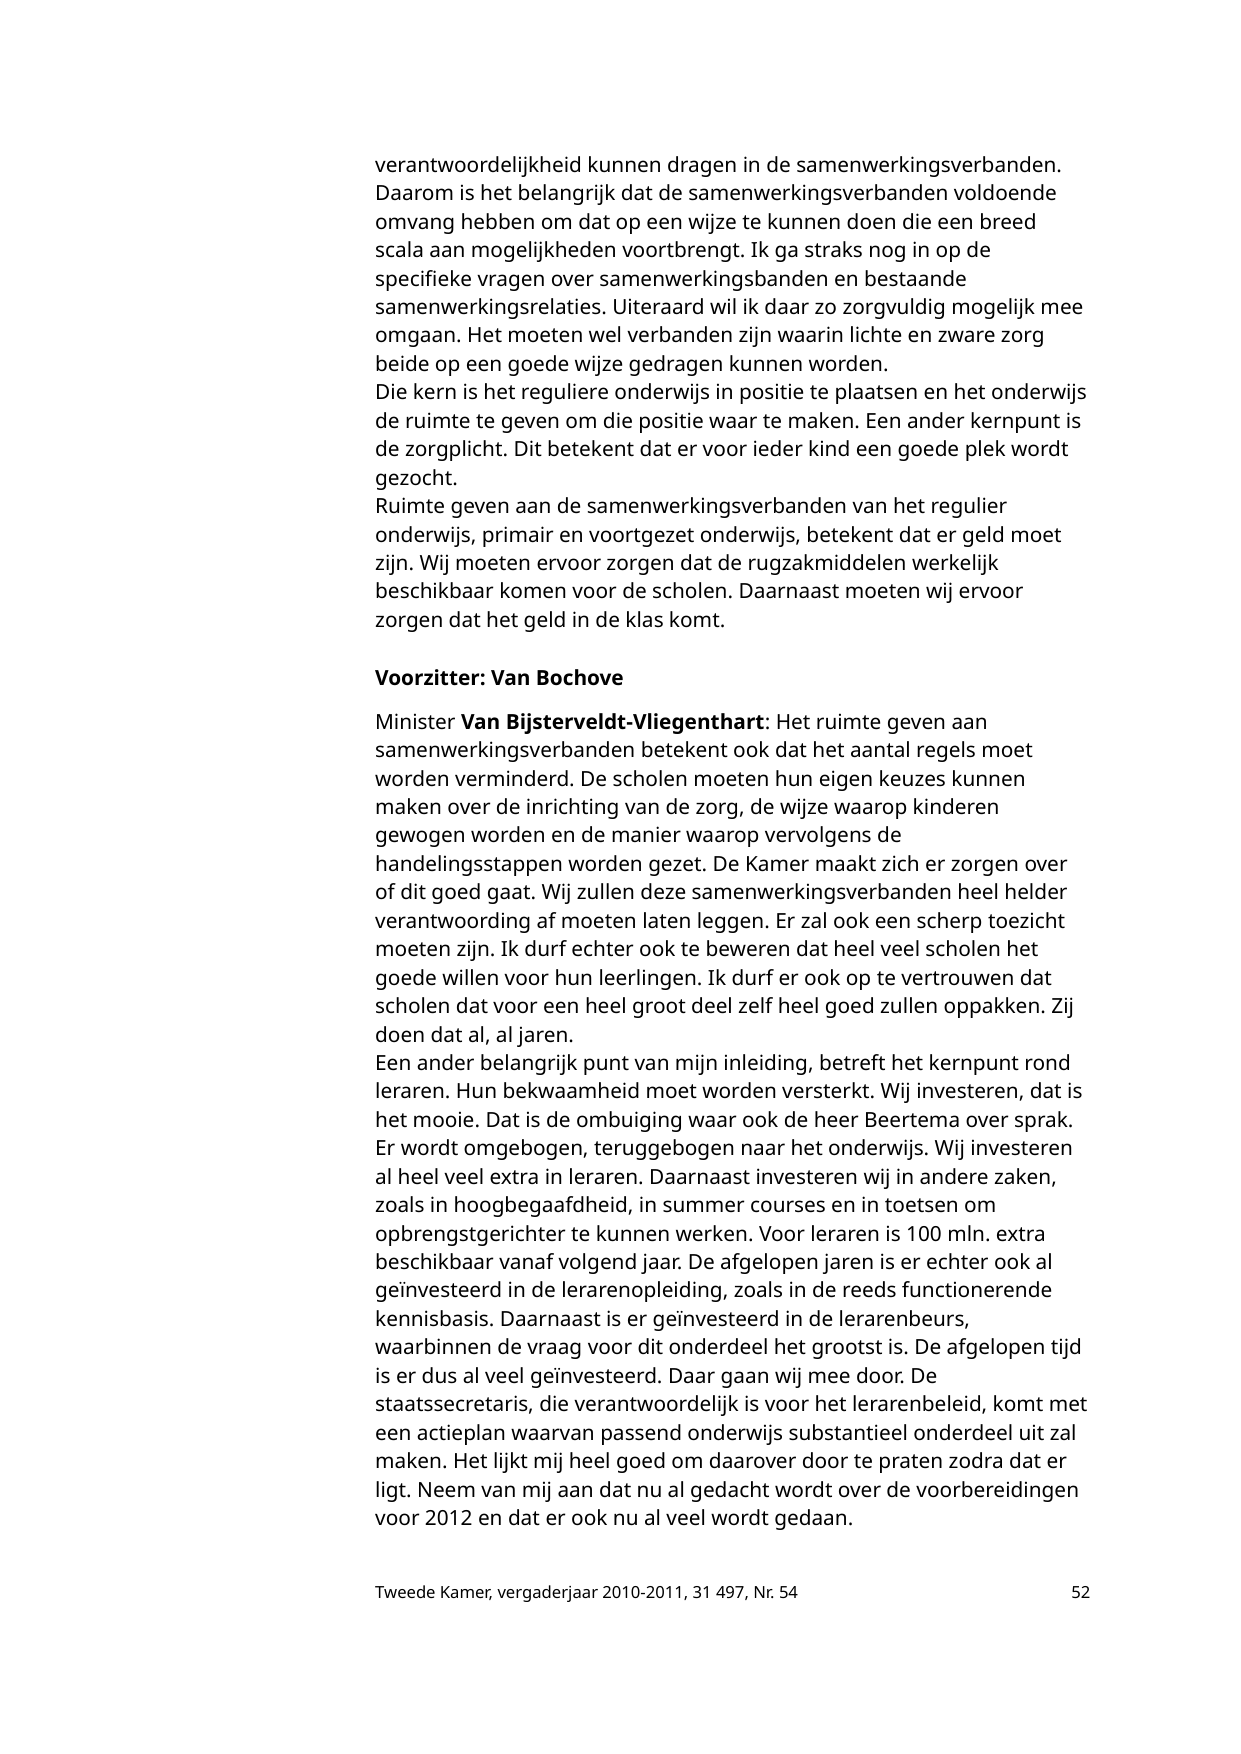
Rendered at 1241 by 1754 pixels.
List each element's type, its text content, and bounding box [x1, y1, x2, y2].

text Een ander belangrijk punt van mijn inleiding, betreft het kernpunt rond leraren. Hun bekwaamheid moet worden versterkt. Wij investeren, dat is het mooie. Dat is de ombuiging waar ook de heer Beertema over sprak. Er wordt omgebogen, teruggebogen naar het onderwijs. Wij investeren al heel veel extra in leraren. Daarnaast investeren wij in andere zaken, zoals in hoogbegaafdheid, in summer courses en in toetsen om opbrengstgerichter te kunnen werken. Voor leraren is 100 mln. extra beschikbaar vanaf volgend jaar. De afgelopen jaren is er echter ook al geïnvesteerd in de lerarenopleiding, zoals in de reeds functionerende kennisbasis. Daarnaast is er geïnvesteerd in de lerarenbeurs, waarbinnen de vraag voor dit onderdeel het grootst is. De afgelopen tijd is er dus al veel geïnvesteerd. Daar gaan wij mee door. De staatssecretaris, die verantwoordelijk is voor het lerarenbeleid, komt met een actieplan waarvan passend onderwijs substantieel onderdeel uit zal maken. Het lijkt mij heel goed om daarover door te praten zodra dat er ligt. Neem van mij aan dat nu al gedacht wordt over de voorbereidingen voor 2012 en dat er ook nu al veel wordt gedaan. [375, 1048, 1090, 1532]
text Die kern is het reguliere onderwijs in positie te plaatsen en het onderwijs de ruimte te geven om die positie waar te maken. Een ander kernpunt is de zorgplicht. Dit betekent dat er voor ieder kind een goede plek wordt gezocht. [375, 377, 1090, 491]
text verantwoordelijkheid kunnen dragen in de samenwerkingsverbanden. Daarom is het belangrijk dat de samenwerkingsverbanden voldoende omvang hebben om dat op een wijze te kunnen doen die een breed scala aan mogelijkheden voortbrengt. Ik ga straks nog in op de specifieke vragen over samenwerkingsbanden en bestaande samenwerkingsrelaties. Uiteraard wil ik daar zo zorgvuldig mogelijk mee omgaan. Het moeten wel verbanden zijn waarin lichte en zware zorg beide op een goede wijze gedragen kunnen worden. [375, 150, 1090, 377]
text Ruimte geven aan de samenwerkingsverbanden van het regulier onderwijs, primair en voortgezet onderwijs, betekent dat er geld moet zijn. Wij moeten ervoor zorgen dat de rugzakmiddelen werkelijk beschikbaar komen voor de scholen. Daarnaast moeten wij ervoor zorgen dat het geld in de klas komt. [375, 491, 1090, 633]
text Minister Van Bijsterveldt-Vliegenthart: Het ruimte geven aan samenwerkingsverbanden betekent ook dat het aantal regels moet worden verminderd. De scholen moeten hun eigen keuzes kunnen maken over de inrichting van de zorg, de wijze waarop kinderen gewogen worden en de manier waarop vervolgens de handelingsstappen worden gezet. De Kamer maakt zich er zorgen over of dit goed gaat. Wij zullen deze samenwerkingsverbanden heel helder verantwoording af moeten laten leggen. Er zal ook een scherp toezicht moeten zijn. Ik durf echter ook te beweren dat heel veel scholen het goede willen voor hun leerlingen. Ik durf er ook op te vertrouwen dat scholen dat voor een heel groot deel zelf heel goed zullen oppakken. Zij doen dat al, al jaren. [375, 707, 1090, 1048]
text Voorzitter: Van Bochove [375, 663, 1090, 692]
